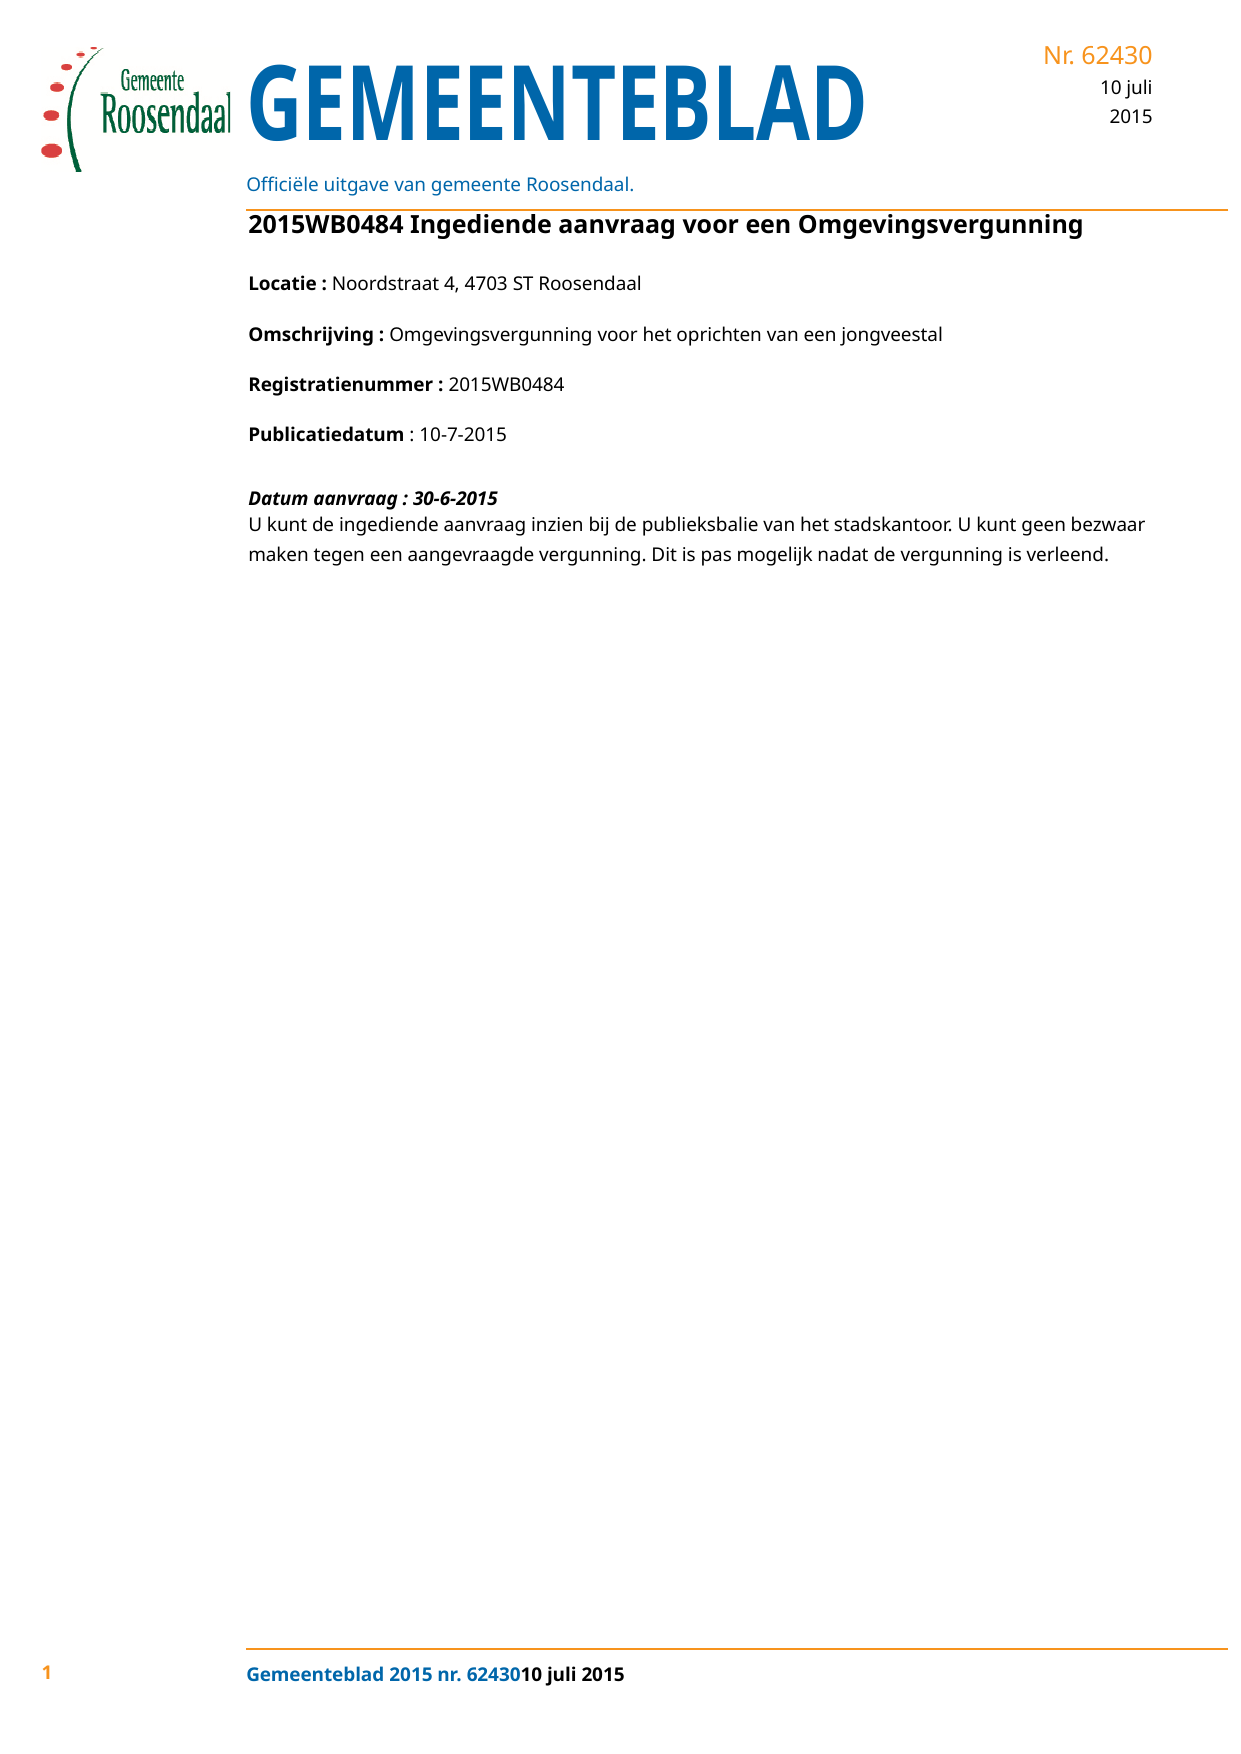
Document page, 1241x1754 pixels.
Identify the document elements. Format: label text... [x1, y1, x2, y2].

text Locatie : Noordstraat 4, 4703 ST Roosendaal [248, 270, 1152, 296]
text 2015WB0484 Ingediende aanvraag voor een Omgevingsvergunning [248, 211, 1152, 241]
text Publicatiedatum : 10-7-2015 [248, 422, 1152, 447]
picture [41, 47, 231, 172]
text Datum aanvraag : 30-6-2015 [248, 486, 1152, 511]
text Registratienummer : 2015WB0484 [248, 371, 1152, 397]
text Omschrijving : Omgevingsvergunning voor het oprichten van een jongveestal [248, 321, 1152, 346]
text U kunt de ingediende aanvraag inzien bij de publieksbalie van het stadskantoor. U kunt geen bezwaar maken tegen een aangevraagde vergunning. Dit is pas mogelijk nadat de vergunning is verleend. [248, 511, 1152, 567]
